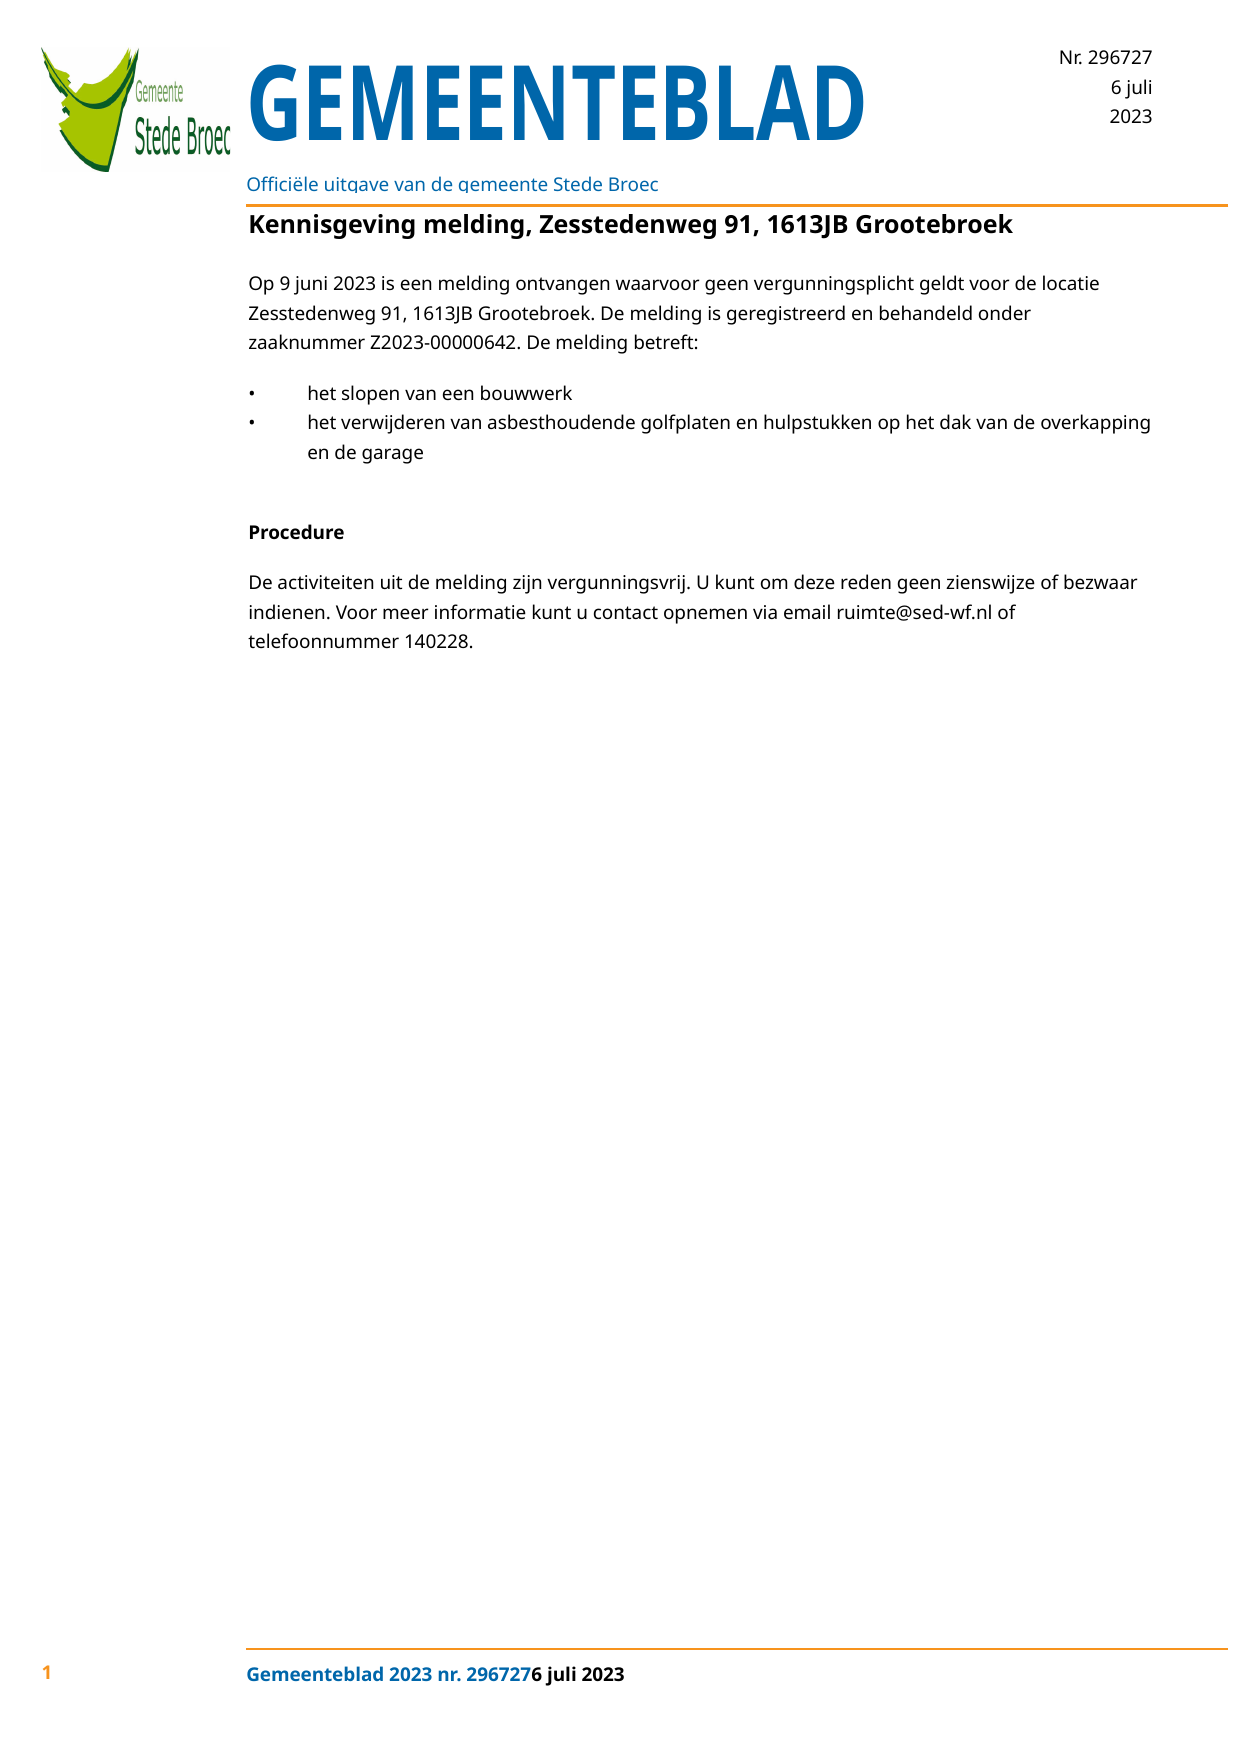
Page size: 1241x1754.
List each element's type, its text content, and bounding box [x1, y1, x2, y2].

list het slopen van een bouwwerk [248, 380, 1152, 406]
text Kennisgeving melding, Zesstedenweg 91, 1613JB Grootebroek [248, 207, 1152, 241]
text De activiteiten uit de melding zijn vergunningsvrij. U kunt om deze reden geen zienswijze of bezwaar indienen. Voor meer informatie kunt u contact opnemen via email ruimte@sed-wf.nl of telefoonnummer 140228. [248, 569, 1152, 654]
picture [41, 47, 231, 172]
text Procedure [248, 519, 1152, 545]
list het verwijderen van asbesthoudende golfplaten en hulpstukken op het dak van de overkapping en de garage [248, 409, 1152, 465]
text Op 9 juni 2023 is een melding ontvangen waarvoor geen vergunningsplicht geldt voor de locatie Zesstedenweg 91, 1613JB Grootebroek. De melding is geregistreerd en behandeld onder zaaknummer Z2023-00000642. De melding betreft: [248, 270, 1152, 355]
